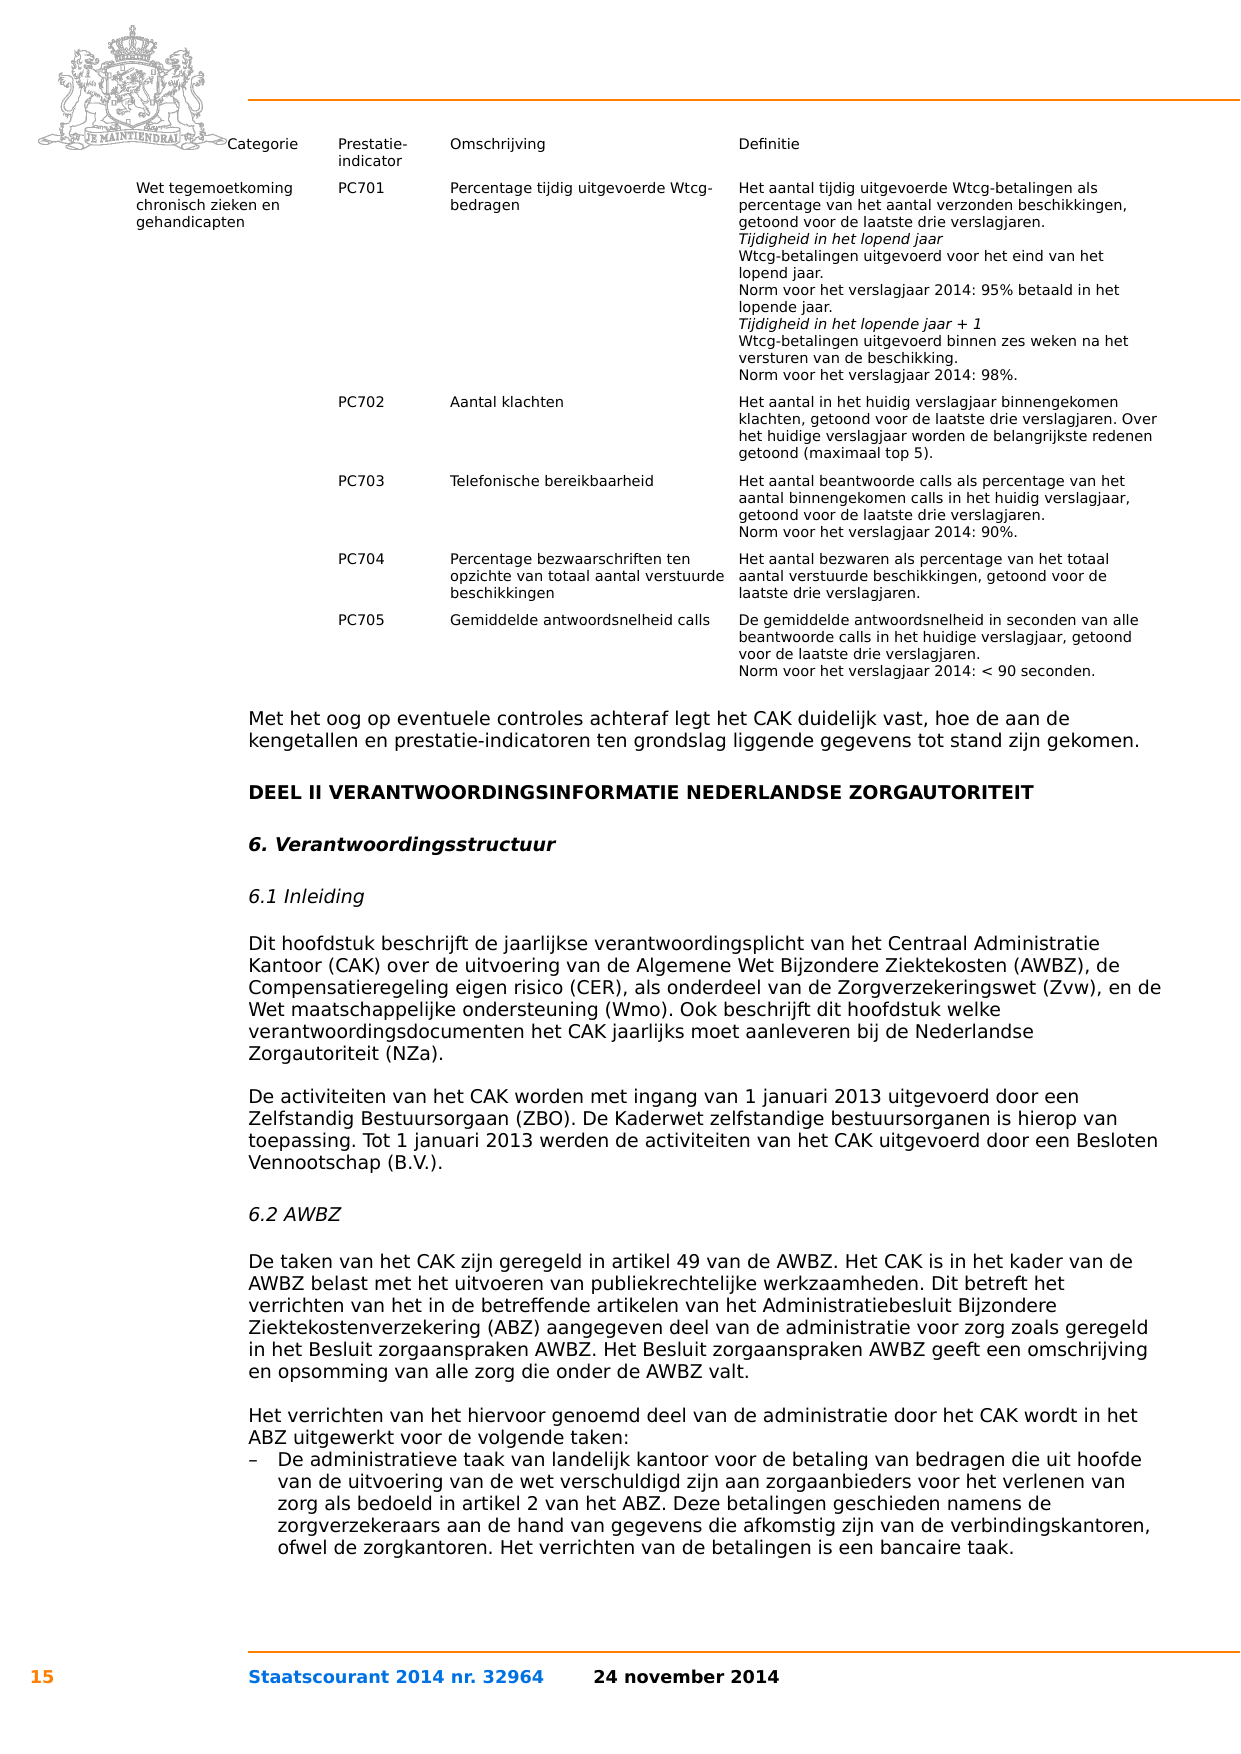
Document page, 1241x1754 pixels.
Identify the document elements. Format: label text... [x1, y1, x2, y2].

table_cell Gemiddelde antwoordsnelheid calls [445, 608, 732, 685]
table_cell Percentage bezwaarschriften ten opzichte van totaal aantal verstuurde beschikkingen [445, 546, 732, 606]
table_cell Het aantal tijdig uitgevoerde Wtcg-betalingen als percentage van het aantal verzonden beschikkingen, getoond voor de laatste drie verslagjaren. Tijdigheid in het lopend jaar Wtcg-betalingen uitgevoerd voor het eind van het lopend jaar. Norm voor het verslagjaar 2014: 95% betaald in het lopende jaar. Tijdigheid in het lopende jaar + 1 Wtcg-betalingen uitgevoerd binnen zes weken na het versturen van de beschikking. Norm voor het verslagjaar 2014: 98%. [733, 175, 1163, 388]
table_cell Wet tegemoetkoming chronisch zieken en gehandicapten [131, 175, 331, 685]
text – De administratieve taak van landelijk kantoor voor de betaling van bedragen die uit hoofde van de uitvoering van de wet verschuldigd zijn aan zorgaanbieders voor het verlenen van zorg als bedoeld in artikel 2 van het ABZ. Deze betalingen geschieden namens de zorgverzekeraars aan de hand van gegevens die afkomstig zijn van de verbindingskantoren, ofwel de zorgkantoren. Het verrichten van de betalingen is een bancaire taak. [248, 1449, 1163, 1559]
table_header Omschrijving [445, 131, 732, 174]
table_cell Het aantal bezwaren als percentage van het totaal aantal verstuurde beschikkingen, getoond voor de laatste drie verslagjaren. [733, 546, 1163, 606]
subtitle DEEL II VERANTWOORDINGSINFORMATIE NEDERLANDSE ZORGAUTORITEIT [248, 782, 1163, 804]
picture [38, 25, 227, 150]
table_cell Telefonische bereikbaarheid [445, 468, 732, 545]
table_cell Het aantal beantwoorde calls als percentage van het aantal binnengekomen calls in het huidig verslagjaar, getoond voor de laatste drie verslagjaren. Norm voor het verslagjaar 2014: 90%. [733, 468, 1163, 545]
table_cell PC702 [332, 390, 444, 467]
text Dit hoofdstuk beschrijft de jaarlijkse verantwoordingsplicht van het Centraal Administratie Kantoor (CAK) over de uitvoering van de Algemene Wet Bijzondere Ziektekosten (AWBZ), de Compensatieregeling eigen risico (CER), als onderdeel van de Zorgverzekeringswet (Zvw), en de Wet maatschappelijke ondersteuning (Wmo). Ook beschrijft dit hoofdstuk welke verantwoordingsdocumenten het CAK jaarlijks moet aanleveren bij de Nederlandse Zorgautoriteit (NZa). [248, 933, 1163, 1064]
subtitle 6.2 AWBZ [248, 1204, 1163, 1226]
table_cell PC703 [332, 468, 444, 545]
table_cell PC701 [332, 175, 444, 388]
text De taken van het CAK zijn geregeld in artikel 49 van de AWBZ. Het CAK is in het kader van de AWBZ belast met het uitvoeren van publiekrechtelijke werkzaamheden. Dit betreft het verrichten van het in de betreffende artikelen van het Administratiebesluit Bijzondere Ziektekostenverzekering (ABZ) aangegeven deel van de administratie voor zorg zoals geregeld in het Besluit zorgaanspraken AWBZ. Het Besluit zorgaanspraken AWBZ geeft een omschrijving en opsomming van alle zorg die onder de AWBZ valt. [248, 1251, 1163, 1383]
table_cell Aantal klachten [445, 390, 732, 467]
table_header Categorie [131, 131, 331, 174]
text Het verrichten van het hiervoor genoemd deel van de administratie door het CAK wordt in het ABZ uitgewerkt voor de volgende taken: [248, 1405, 1163, 1449]
table_cell Percentage tijdig uitgevoerde Wtcg-bedragen [445, 175, 732, 388]
text Met het oog op eventuele controles achteraf legt het CAK duidelijk vast, hoe de aan de kengetallen en prestatie-indicatoren ten grondslag liggende gegevens tot stand zijn gekomen. [248, 708, 1163, 752]
table_cell De gemiddelde antwoordsnelheid in seconden van alle beantwoorde calls in het huidige verslagjaar, getoond voor de laatste drie verslagjaren. Norm voor het verslagjaar 2014: < 90 seconden. [733, 608, 1163, 685]
text De activiteiten van het CAK worden met ingang van 1 januari 2013 uitgevoerd door een Zelfstandig Bestuursorgaan (ZBO). De Kaderwet zelfstandige bestuursorganen is hierop van toepassing. Tot 1 januari 2013 werden de activiteiten van het CAK uitgevoerd door een Besloten Vennootschap (B.V.). [248, 1086, 1163, 1174]
table_cell PC704 [332, 546, 444, 606]
table_cell PC705 [332, 608, 444, 685]
table_cell Het aantal in het huidig verslagjaar binnengekomen klachten, getoond voor de laatste drie verslagjaren. Over het huidige verslagjaar worden de belangrijkste redenen getoond (maximaal top 5). [733, 390, 1163, 467]
subtitle 6.1 Inleiding [248, 886, 1163, 908]
table_header Definitie [733, 131, 1163, 174]
table_header Prestatie-indicator [332, 131, 444, 174]
subtitle 6. Verantwoordingsstructuur [248, 834, 1163, 856]
